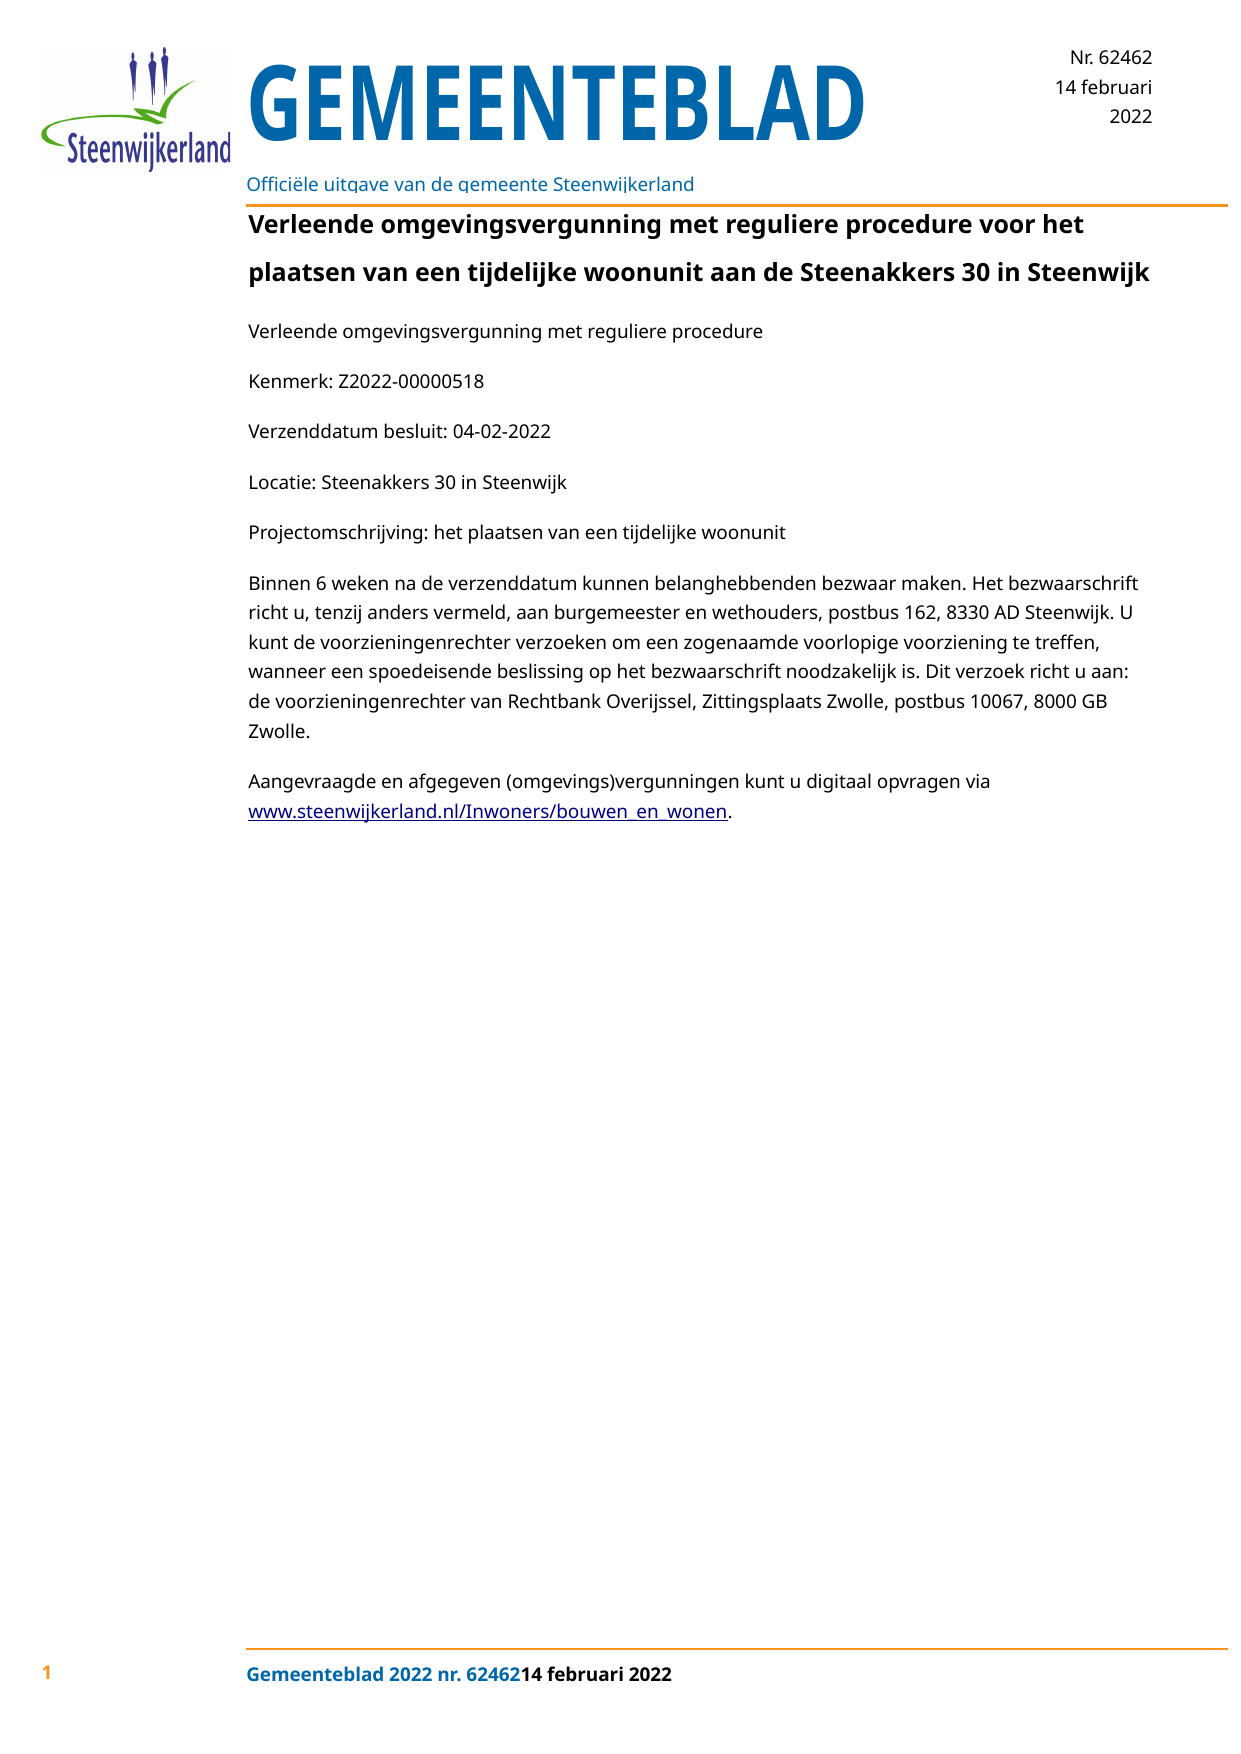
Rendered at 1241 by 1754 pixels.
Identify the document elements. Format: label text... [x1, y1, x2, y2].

text Verleende omgevingsvergunning met reguliere procedure [248, 318, 1152, 344]
text Verzenddatum besluit: 04-02-2022 [248, 419, 1152, 444]
picture [41, 47, 231, 172]
text Locatie: Steenakkers 30 in Steenwijk [248, 469, 1152, 495]
text Verleende omgevingsvergunning met reguliere procedure voor het plaatsen van een tijdelijke woonunit aan de Steenakkers 30 in Steenwijk [248, 207, 1152, 288]
text Projectomschrijving: het plaatsen van een tijdelijke woonunit [248, 519, 1152, 545]
text Binnen 6 weken na de verzenddatum kunnen belanghebbenden bezwaar maken. Het bezwaarschrift richt u, tenzij anders vermeld, aan burgemeester en wethouders, postbus 162, 8330 AD Steenwijk. U kunt de voorzieningenrechter verzoeken om een zogenaamde voorlopige voorziening te treffen, wanneer een spoedeisende beslissing op het bezwaarschrift noodzakelijk is. Dit verzoek richt u aan: de voorzieningenrechter van Rechtbank Overijssel, Zittingsplaats Zwolle, postbus 10067, 8000 GB Zwolle. [248, 570, 1152, 744]
text Aangevraagde en afgegeven (omgevings)vergunningen kunt u digitaal opvragen via www.steenwijkerland.nl/Inwoners/bouwen_en_wonen. [248, 768, 1152, 824]
text Kenmerk: Z2022-00000518 [248, 368, 1152, 394]
